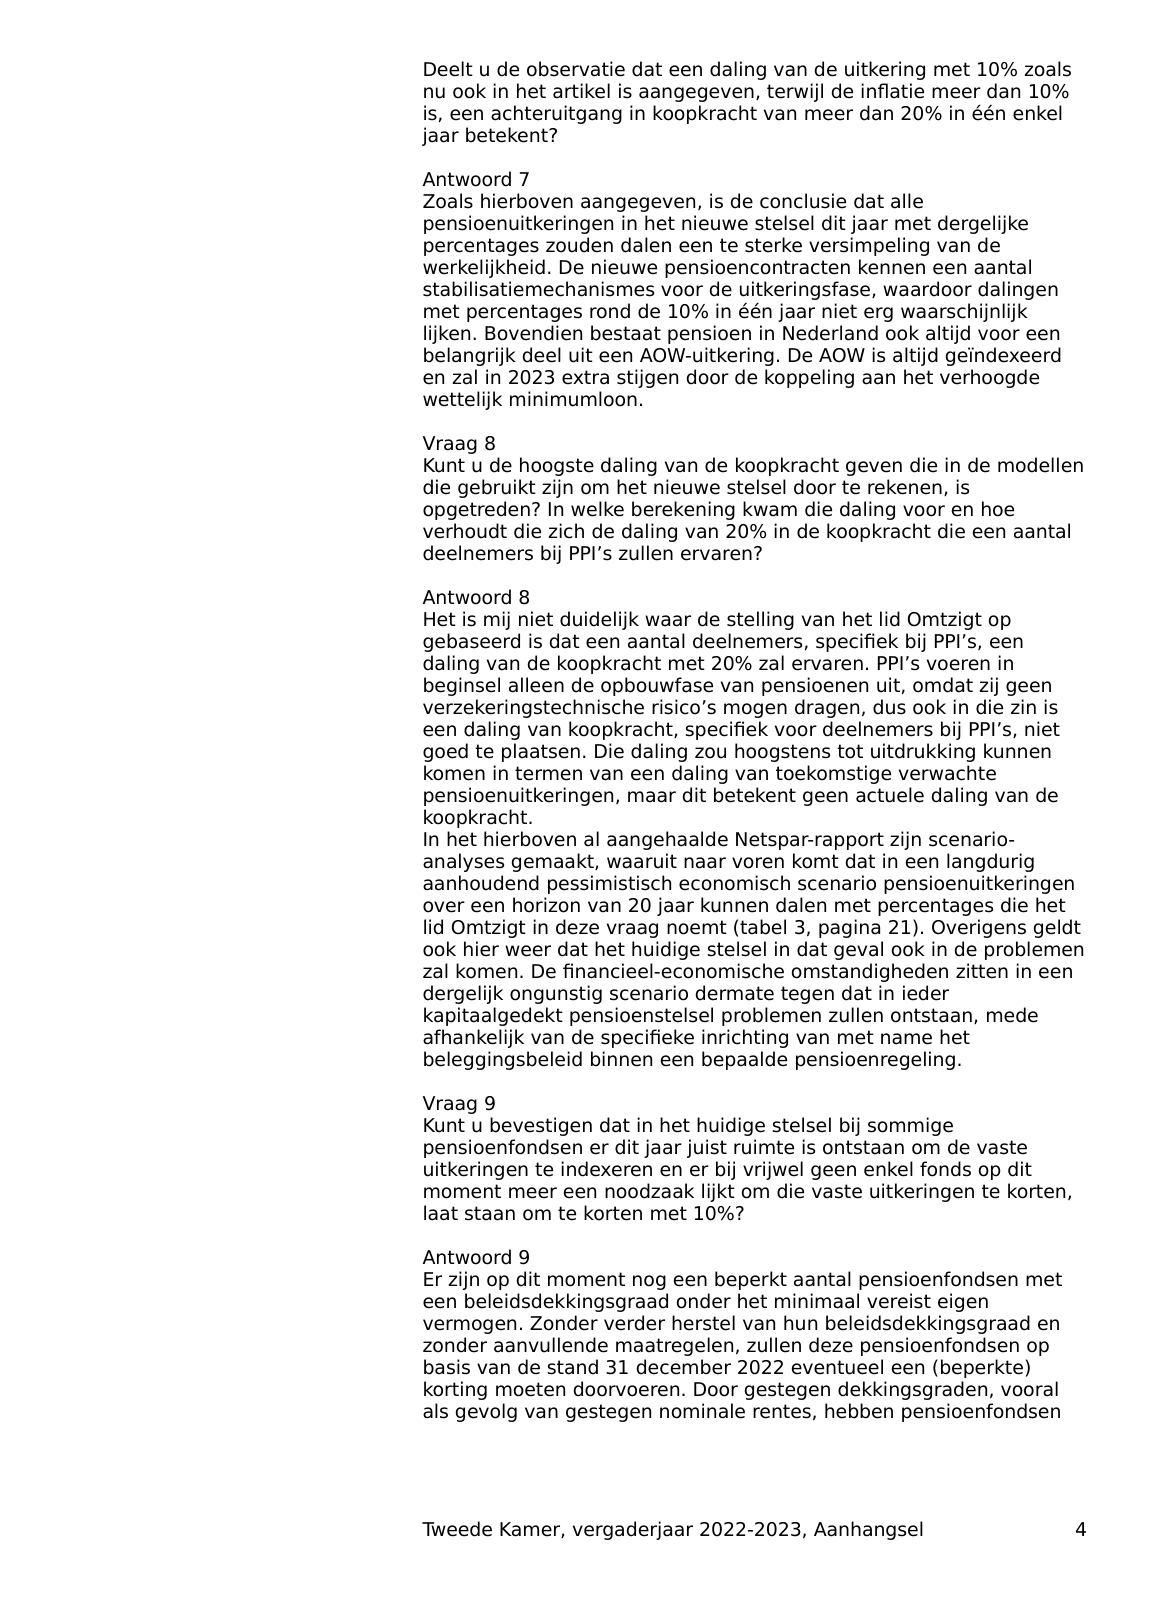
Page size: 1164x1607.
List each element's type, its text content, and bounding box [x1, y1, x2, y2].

text Het is mij niet duidelijk waar de stelling van het lid Omtzigt op gebaseerd is dat een aantal deelnemers, specifiek bij PPI’s, een daling van de koopkracht met 20% zal ervaren. PPI’s voeren in beginsel alleen de opbouwfase van pensioenen uit, omdat zij geen verzekeringstechnische risico’s mogen dragen, dus ook in die zin is een daling van koopkracht, specifiek voor deelnemers bij PPI’s, niet goed te plaatsen. Die daling zou hoogstens tot uitdrukking kunnen komen in termen van een daling van toekomstige verwachte pensioenuitkeringen, maar dit betekent geen actuele daling van de koopkracht. [422, 609, 1087, 829]
text Vraag 9 [422, 1093, 1087, 1115]
text In het hierboven al aangehaalde Netspar-rapport zijn scenario-analyses gemaakt, waaruit naar voren komt dat in een langdurig aanhoudend pessimistisch economisch scenario pensioenuitkeringen over een horizon van 20 jaar kunnen dalen met percentages die het lid Omtzigt in deze vraag noemt (tabel 3, pagina 21). Overigens geldt ook hier weer dat het huidige stelsel in dat geval ook in de problemen zal komen. De financieel-economische omstandigheden zitten in een dergelijk ongunstig scenario dermate tegen dat in ieder kapitaalgedekt pensioenstelsel problemen zullen ontstaan, mede afhankelijk van de specifieke inrichting van met name het beleggingsbeleid binnen een bepaalde pensioenregeling. [422, 829, 1087, 1071]
text Kunt u de hoogste daling van de koopkracht geven die in de modellen die gebruikt zijn om het nieuwe stelsel door te rekenen, is opgetreden? In welke berekening kwam die daling voor en hoe verhoudt die zich de daling van 20% in de koopkracht die een aantal deelnemers bij PPI’s zullen ervaren? [422, 455, 1087, 565]
text Deelt u de observatie dat een daling van de uitkering met 10% zoals nu ook in het artikel is aangegeven, terwijl de inflatie meer dan 10% is, een achteruitgang in koopkracht van meer dan 20% in één enkel jaar betekent? [422, 59, 1087, 147]
text Vraag 8 [422, 433, 1087, 455]
text Antwoord 7 [422, 169, 1087, 191]
text Antwoord 9 [422, 1247, 1087, 1269]
text Zoals hierboven aangegeven, is de conclusie dat alle pensioenuitkeringen in het nieuwe stelsel dit jaar met dergelijke percentages zouden dalen een te sterke versimpeling van de werkelijkheid. De nieuwe pensioencontracten kennen een aantal stabilisatiemechanismes voor de uitkeringsfase, waardoor dalingen met percentages rond de 10% in één jaar niet erg waarschijnlijk lijken. Bovendien bestaat pensioen in Nederland ook altijd voor een belangrijk deel uit een AOW-uitkering. De AOW is altijd geïndexeerd en zal in 2023 extra stijgen door de koppeling aan het verhoogde wettelijk minimumloon. [422, 191, 1087, 411]
text Antwoord 8 [422, 587, 1087, 609]
text Er zijn op dit moment nog een beperkt aantal pensioenfondsen met een beleidsdekkingsgraad onder het minimaal vereist eigen vermogen. Zonder verder herstel van hun beleidsdekkingsgraad en zonder aanvullende maatregelen, zullen deze pensioenfondsen op basis van de stand 31 december 2022 eventueel een (beperkte) korting moeten doorvoeren. Door gestegen dekkingsgraden, vooral als gevolg van gestegen nominale rentes, hebben pensioenfondsen [422, 1269, 1087, 1423]
text Kunt u bevestigen dat in het huidige stelsel bij sommige pensioenfondsen er dit jaar juist ruimte is ontstaan om de vaste uitkeringen te indexeren en er bij vrijwel geen enkel fonds op dit moment meer een noodzaak lijkt om die vaste uitkeringen te korten, laat staan om te korten met 10%? [422, 1115, 1087, 1225]
